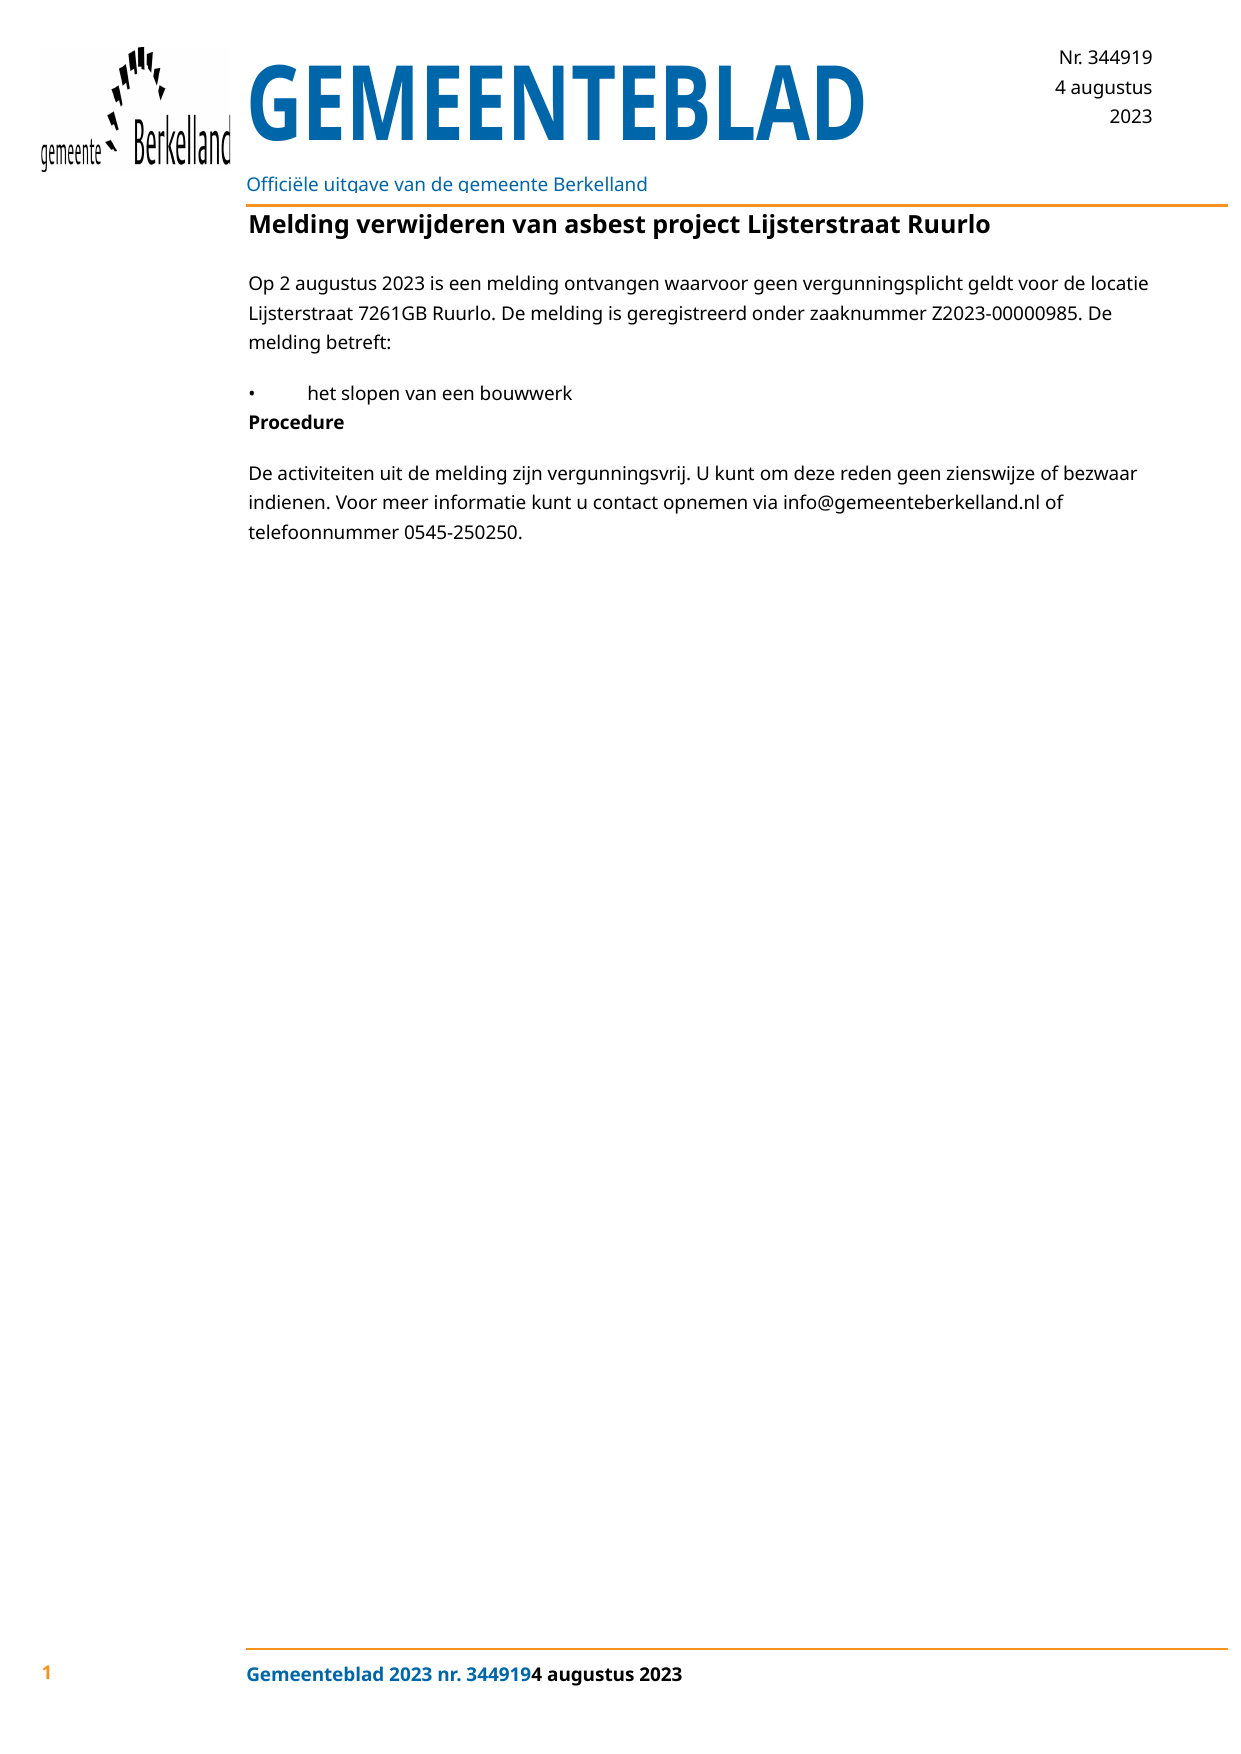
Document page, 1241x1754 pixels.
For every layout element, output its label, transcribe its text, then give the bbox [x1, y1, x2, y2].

list het slopen van een bouwwerk [248, 380, 1152, 406]
text Procedure [248, 409, 1152, 435]
text Melding verwijderen van asbest project Lijsterstraat Ruurlo [248, 207, 1152, 241]
picture [41, 47, 231, 172]
text Op 2 augustus 2023 is een melding ontvangen waarvoor geen vergunningsplicht geldt voor de locatie Lijsterstraat 7261GB Ruurlo. De melding is geregistreerd onder zaaknummer Z2023-00000985. De melding betreft: [248, 270, 1152, 355]
text De activiteiten uit de melding zijn vergunningsvrij. U kunt om deze reden geen zienswijze of bezwaar indienen. Voor meer informatie kunt u contact opnemen via info@gemeenteberkelland.nl of telefoonnummer 0545-250250. [248, 460, 1152, 545]
